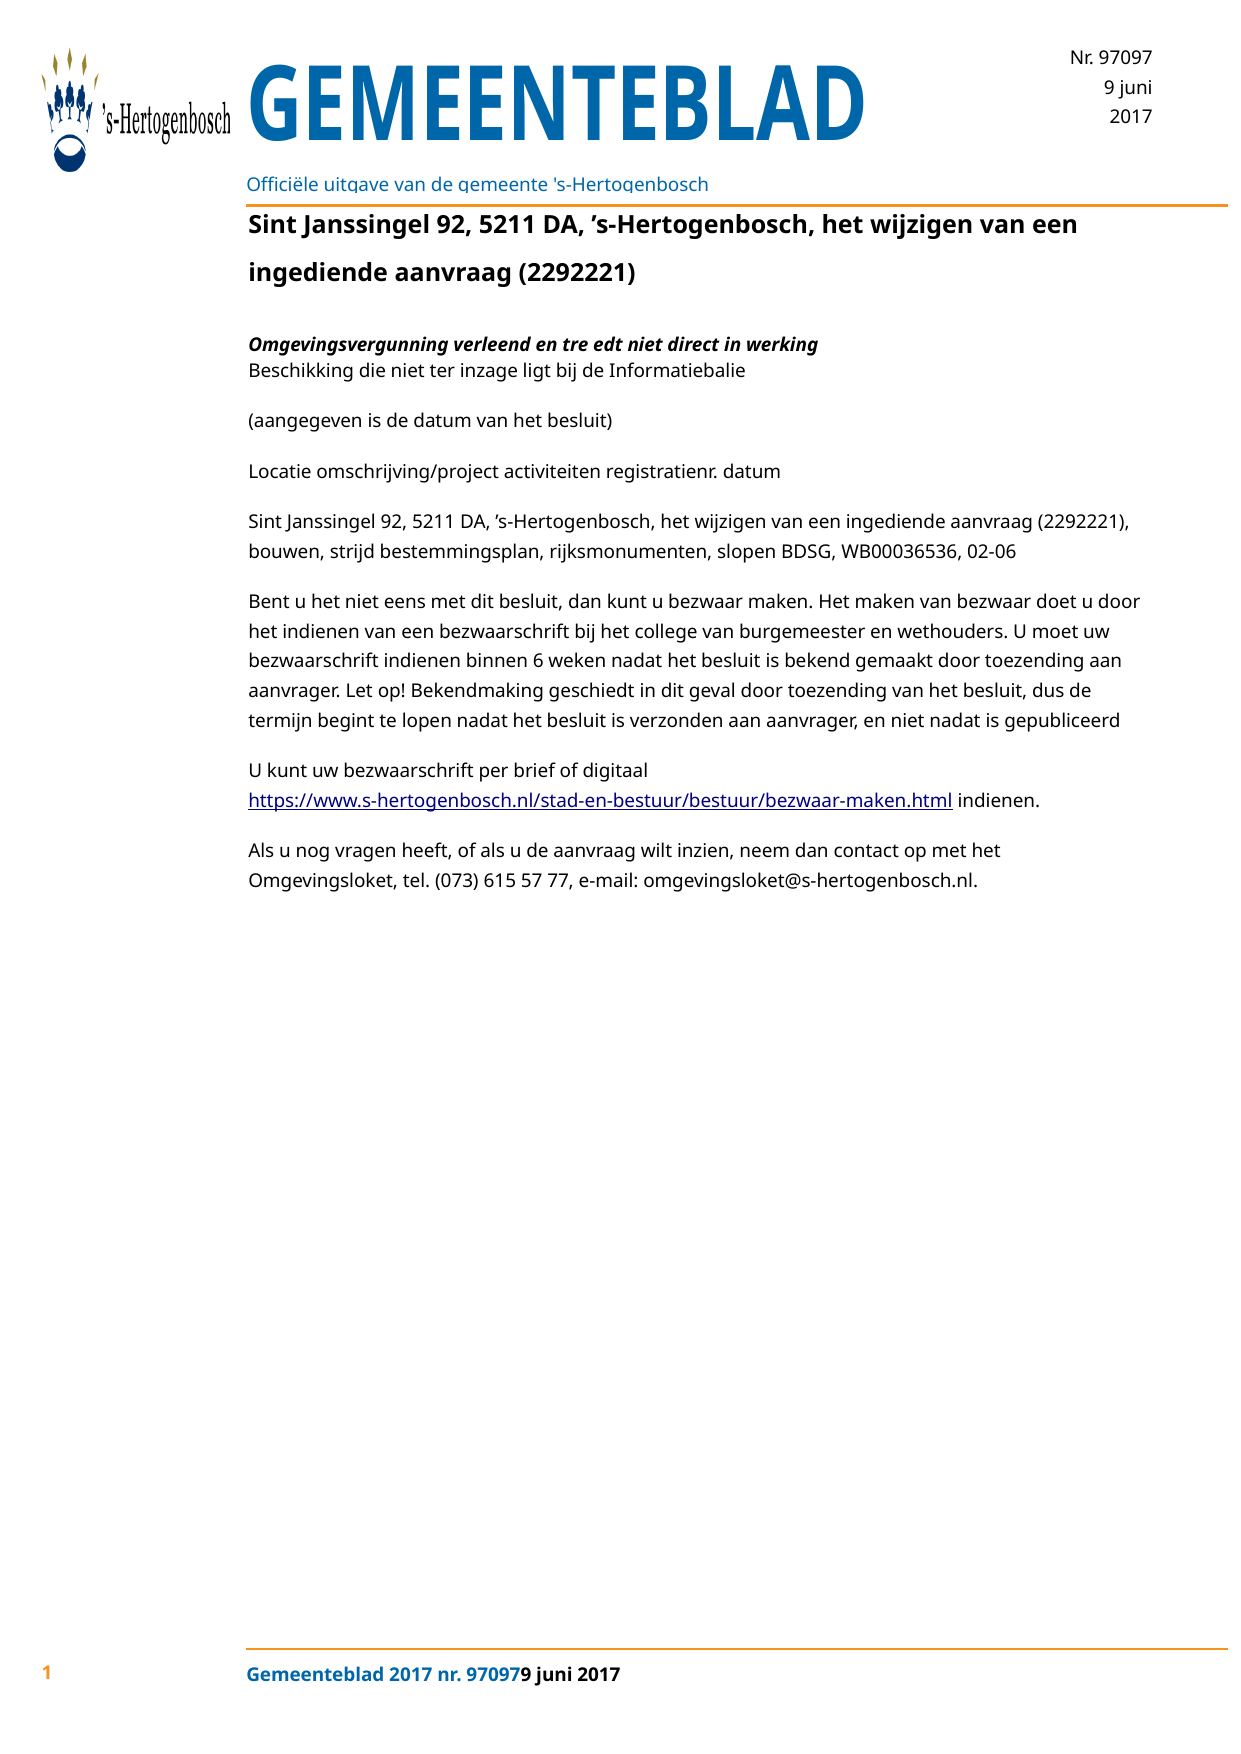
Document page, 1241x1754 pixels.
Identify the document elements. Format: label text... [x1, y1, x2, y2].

text U kunt uw bezwaarschrift per brief of digitaal https://www.s-hertogenbosch.nl/stad-en-bestuur/bestuur/bezwaar-maken.html indienen. [248, 757, 1152, 812]
text Bent u het niet eens met dit besluit, dan kunt u bezwaar maken. Het maken van bezwaar doet u door het indienen van een bezwaarschrift bij het college van burgemeester en wethouders. U moet uw bezwaarschrift indienen binnen 6 weken nadat het besluit is bekend gemaakt door toezending aan aanvrager. Let op! Bekendmaking geschiedt in dit geval door toezending van het besluit, dus de termijn begint te lopen nadat het besluit is verzonden aan aanvrager, en niet nadat is gepubliceerd [248, 588, 1152, 732]
text (aangegeven is de datum van het besluit) [248, 408, 1152, 433]
picture [41, 47, 231, 172]
text Als u nog vragen heeft, of als u de aanvraag wilt inzien, neem dan contact op met het Omgevingsloket, tel. (073) 615 57 77, e-mail: omgevingsloket@s-hertogenbosch.nl. [248, 837, 1152, 892]
text Locatie omschrijving/project activiteiten registratienr. datum [248, 458, 1152, 484]
text Sint Janssingel 92, 5211 DA, ’s-Hertogenbosch, het wijzigen van een ingediende aanvraag (2292221), bouwen, strijd bestemmingsplan, rijksmonumenten, slopen BDSG, WB00036536, 02-06 [248, 508, 1152, 564]
text Sint Janssingel 92, 5211 DA, ’s-Hertogenbosch, het wijzigen van een ingediende aanvraag (2292221) [248, 207, 1152, 288]
text Beschikking die niet ter inzage ligt bij de Informatiebalie [248, 357, 1152, 383]
text Omgevingsvergunning verleend en tre edt niet direct in werking [248, 331, 1152, 357]
